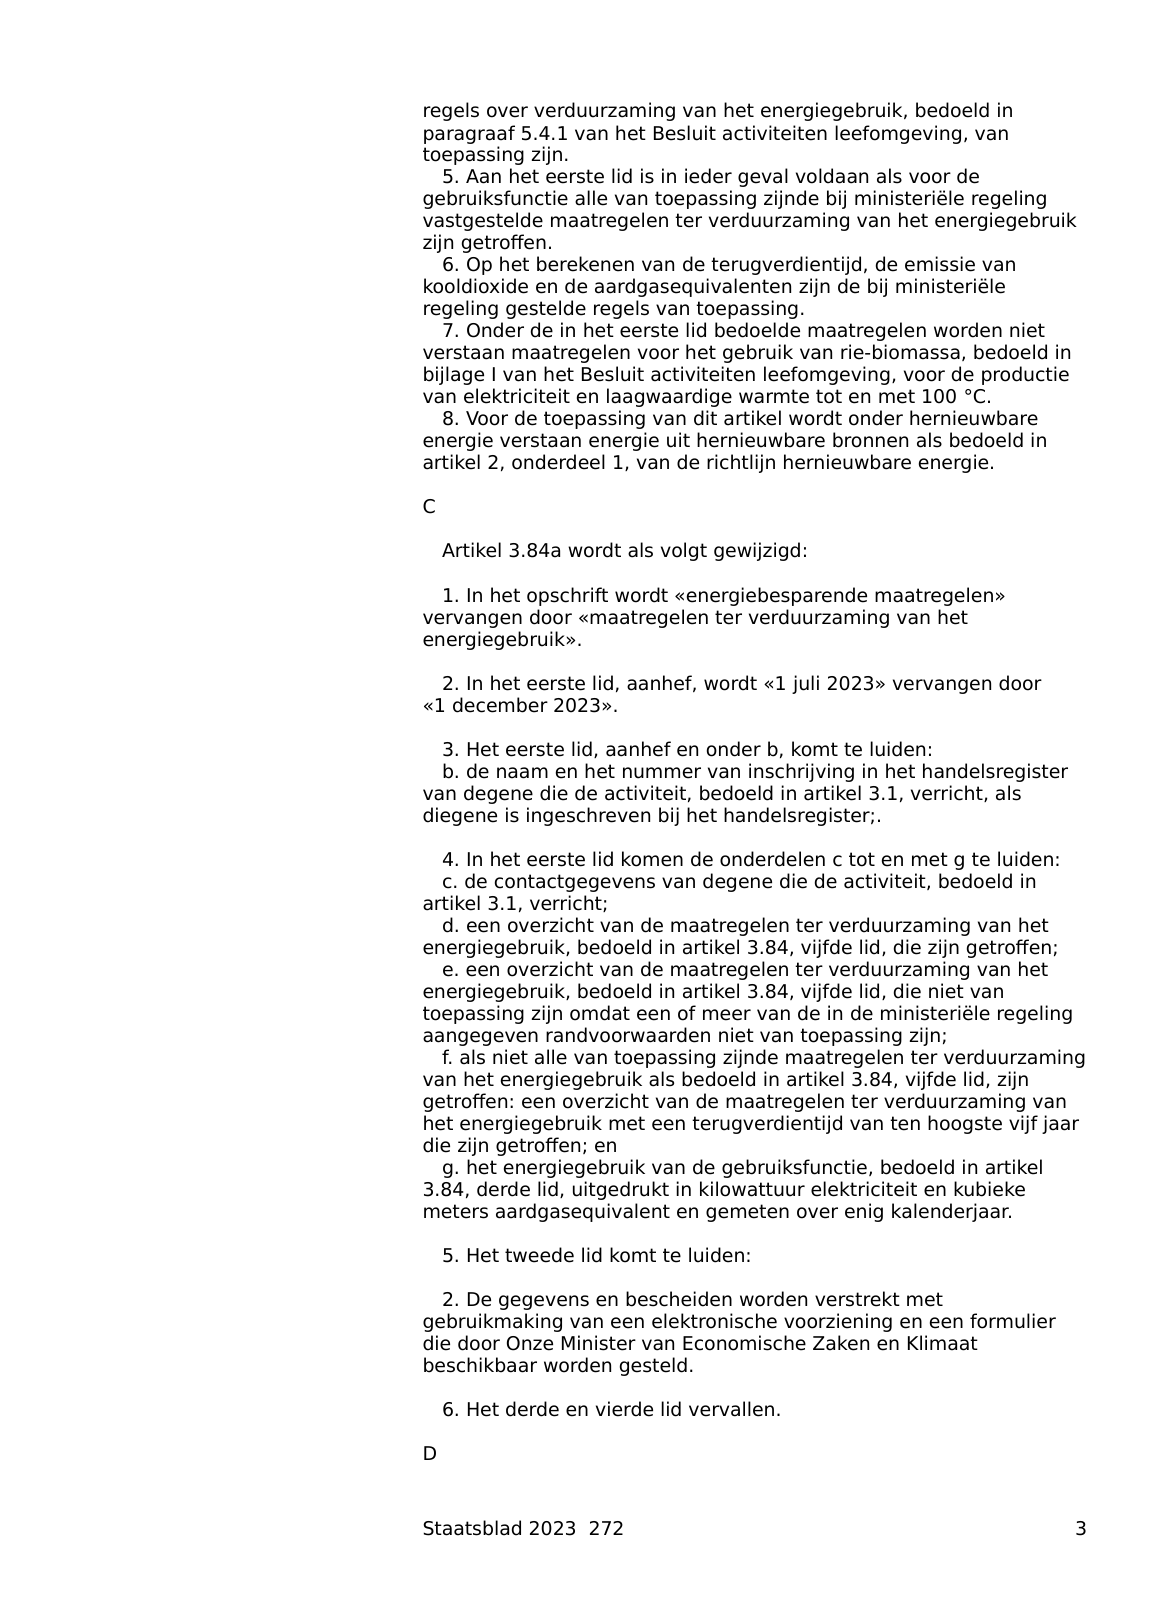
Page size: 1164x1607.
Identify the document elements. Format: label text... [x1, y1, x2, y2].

text 6. Het derde en vierde lid vervallen. [422, 1399, 1087, 1421]
text b. de naam en het nummer van inschrijving in het handelsregister van degene die de activiteit, bedoeld in artikel 3.1, verricht, als diegene is ingeschreven bij het handelsregister;. [422, 761, 1087, 827]
text f. als niet alle van toepassing zijnde maatregelen ter verduurzaming van het energiegebruik als bedoeld in artikel 3.84, vijfde lid, zijn getroffen: een overzicht van de maatregelen ter verduurzaming van het energiegebruik met een terugverdientijd van ten hoogste vijf jaar die zijn getroffen; en [422, 1047, 1087, 1157]
text C [422, 496, 1087, 518]
text c. de contactgegevens van degene die de activiteit, bedoeld in artikel 3.1, verricht; [422, 871, 1087, 915]
text 7. Onder de in het eerste lid bedoelde maatregelen worden niet verstaan maatregelen voor het gebruik van rie-biomassa, bedoeld in bijlage I van het Besluit activiteiten leefomgeving, voor de productie van elektriciteit en laagwaardige warmte tot en met 100 °C. [422, 320, 1087, 408]
text Artikel 3.84a wordt als volgt gewijzigd: [422, 540, 1087, 562]
text regels over verduurzaming van het energiegebruik, bedoeld in paragraaf 5.4.1 van het Besluit activiteiten leefomgeving, van toepassing zijn. [422, 100, 1087, 166]
text d. een overzicht van de maatregelen ter verduurzaming van het energiegebruik, bedoeld in artikel 3.84, vijfde lid, die zijn getroffen; [422, 915, 1087, 959]
text 5. Het tweede lid komt te luiden: [422, 1245, 1087, 1267]
text 8. Voor de toepassing van dit artikel wordt onder hernieuwbare energie verstaan energie uit hernieuwbare bronnen als bedoeld in artikel 2, onderdeel 1, van de richtlijn hernieuwbare energie. [422, 408, 1087, 474]
text 3. Het eerste lid, aanhef en onder b, komt te luiden: [422, 739, 1087, 761]
text g. het energiegebruik van de gebruiksfunctie, bedoeld in artikel 3.84, derde lid, uitgedrukt in kilowattuur elektriciteit en kubieke meters aardgasequivalent en gemeten over enig kalenderjaar. [422, 1157, 1087, 1223]
text 5. Aan het eerste lid is in ieder geval voldaan als voor de gebruiksfunctie alle van toepassing zijnde bij ministeriële regeling vastgestelde maatregelen ter verduurzaming van het energiegebruik zijn getroffen. [422, 166, 1087, 254]
text 6. Op het berekenen van de terugverdientijd, de emissie van kooldioxide en de aardgasequivalenten zijn de bij ministeriële regeling gestelde regels van toepassing. [422, 254, 1087, 320]
text D [422, 1443, 1087, 1465]
text 4. In het eerste lid komen de onderdelen c tot en met g te luiden: [422, 849, 1087, 871]
text 2. In het eerste lid, aanhef, wordt «1 juli 2023» vervangen door «1 december 2023». [422, 673, 1087, 717]
text 1. In het opschrift wordt «energiebesparende maatregelen» vervangen door «maatregelen ter verduurzaming van het energiegebruik». [422, 584, 1087, 651]
text e. een overzicht van de maatregelen ter verduurzaming van het energiegebruik, bedoeld in artikel 3.84, vijfde lid, die niet van toepassing zijn omdat een of meer van de in de ministeriële regeling aangegeven randvoorwaarden niet van toepassing zijn; [422, 959, 1087, 1047]
text 2. De gegevens en bescheiden worden verstrekt met gebruikmaking van een elektronische voorziening en een formulier die door Onze Minister van Economische Zaken en Klimaat beschikbaar worden gesteld. [422, 1289, 1087, 1377]
